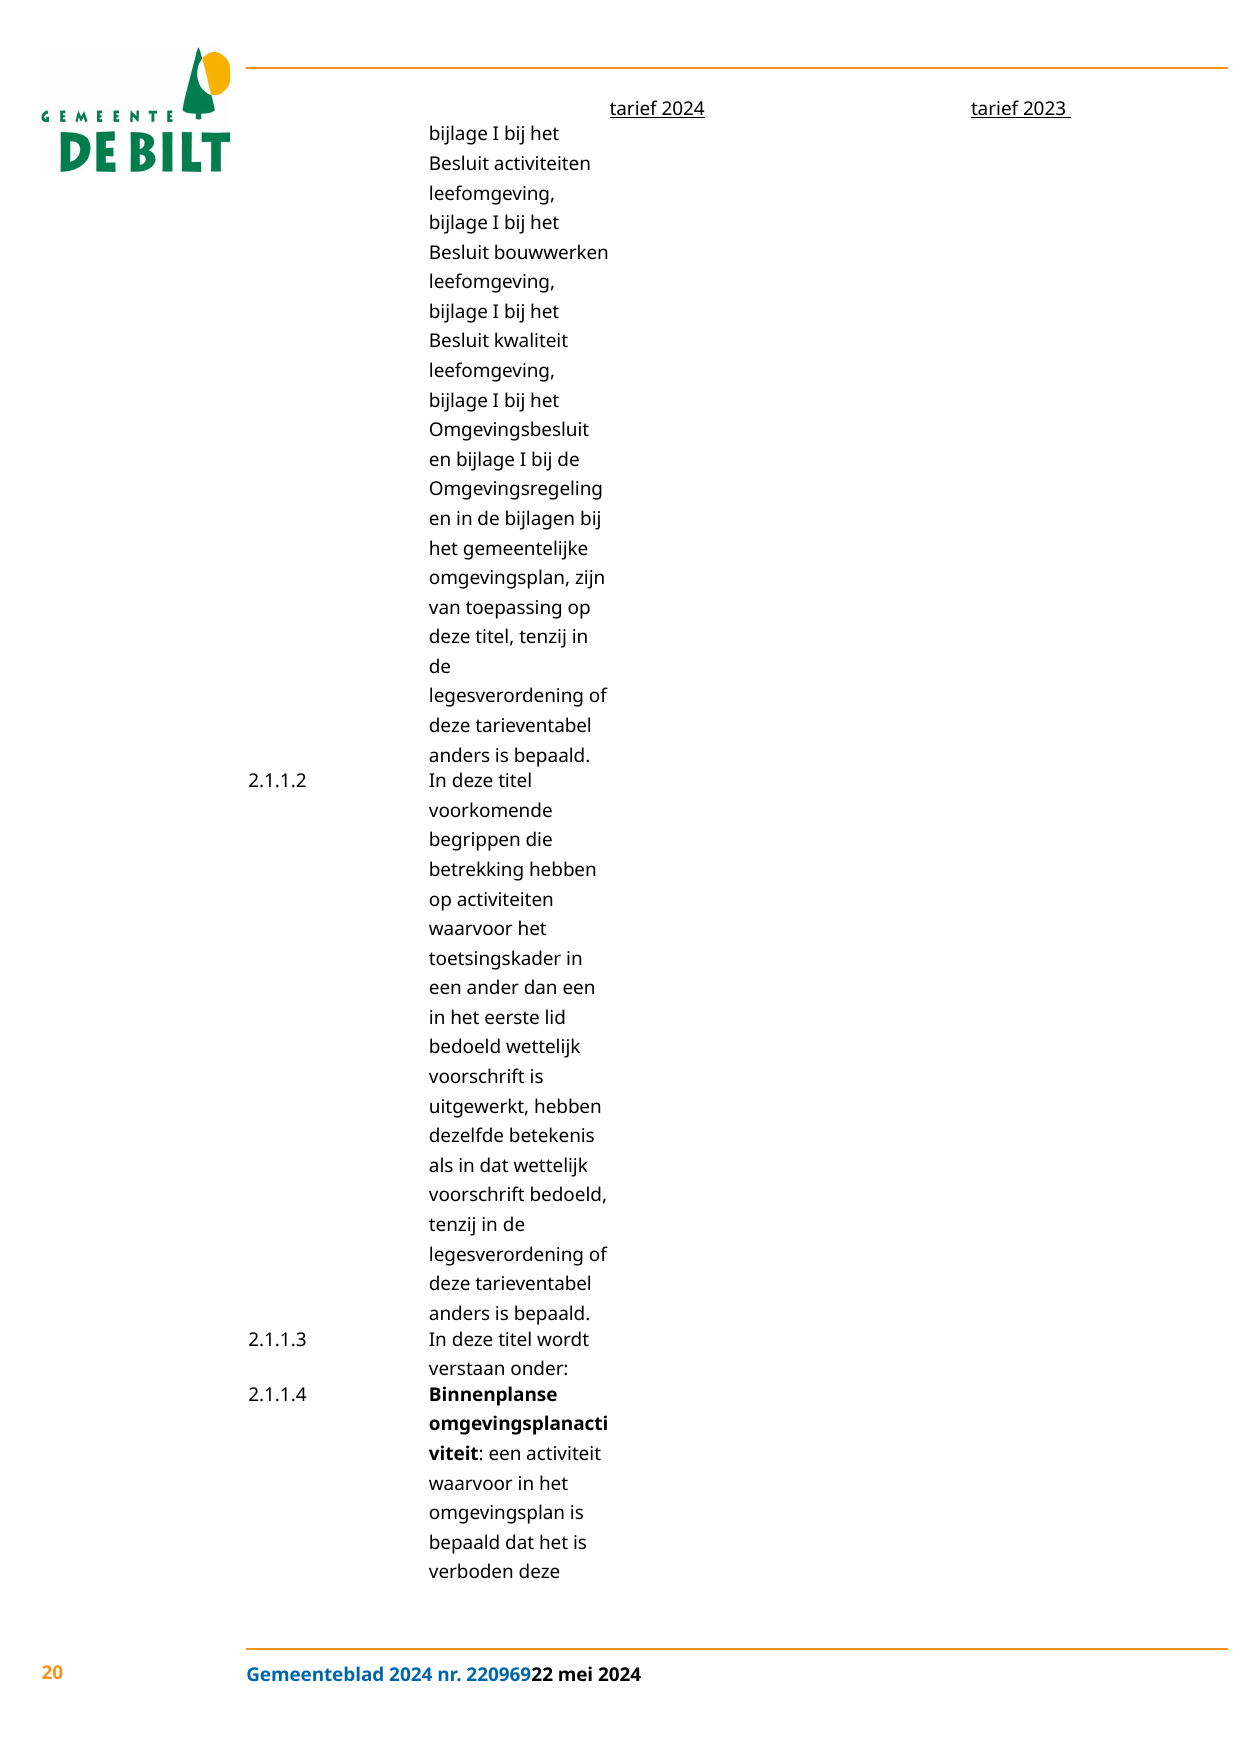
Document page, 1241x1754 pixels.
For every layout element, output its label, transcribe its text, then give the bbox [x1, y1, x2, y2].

table_cell bijlage I bij het Besluit activiteiten leefomgeving, bijlage I bij het Besluit bouwwerken leefomgeving, bijlage I bij het Besluit kwaliteit leefomgeving, bijlage I bij het Omgevingsbesluit en bijlage I bij de Omgevingsregeling en in de bijlagen bij het gemeentelijke omgevingsplan, zijn van toepassing op deze titel, tenzij in de legesverordening of deze tarieventabel anders is bepaald. [429, 121, 609, 767]
table_cell 2.1.1.3 [248, 1326, 429, 1381]
table_cell In deze titel voorkomende begrippen die betrekking hebben op activiteiten waarvoor het toetsingskader in een ander dan een in het eerste lid bedoeld wettelijk voorschrift is uitgewerkt, hebben dezelfde betekenis als in dat wettelijk voorschrift bedoeld, tenzij in de legesverordening of deze tarieventabel anders is bepaald. [429, 768, 609, 1326]
table_cell [609, 1381, 971, 1584]
table_cell [609, 768, 971, 1326]
table_cell [971, 121, 1152, 767]
table_cell [609, 121, 971, 767]
table_header [248, 95, 429, 121]
table_cell [248, 121, 429, 767]
table_header tarief 2024 [609, 95, 971, 121]
table_cell [609, 1326, 971, 1381]
table_header tarief 2023 [971, 95, 1152, 121]
table_cell [971, 768, 1152, 1326]
picture [41, 47, 231, 172]
table_header [429, 95, 609, 121]
table_cell Binnenplanse omgevingsplanactiviteit: een activiteit waarvoor in het omgevingsplan is bepaald dat het is verboden deze [429, 1381, 609, 1584]
table_cell In deze titel wordt verstaan onder: [429, 1326, 609, 1381]
table_cell 2.1.1.4 [248, 1381, 429, 1584]
table_cell 2.1.1.2 [248, 768, 429, 1326]
table_cell [971, 1326, 1152, 1381]
table_cell [971, 1381, 1152, 1584]
